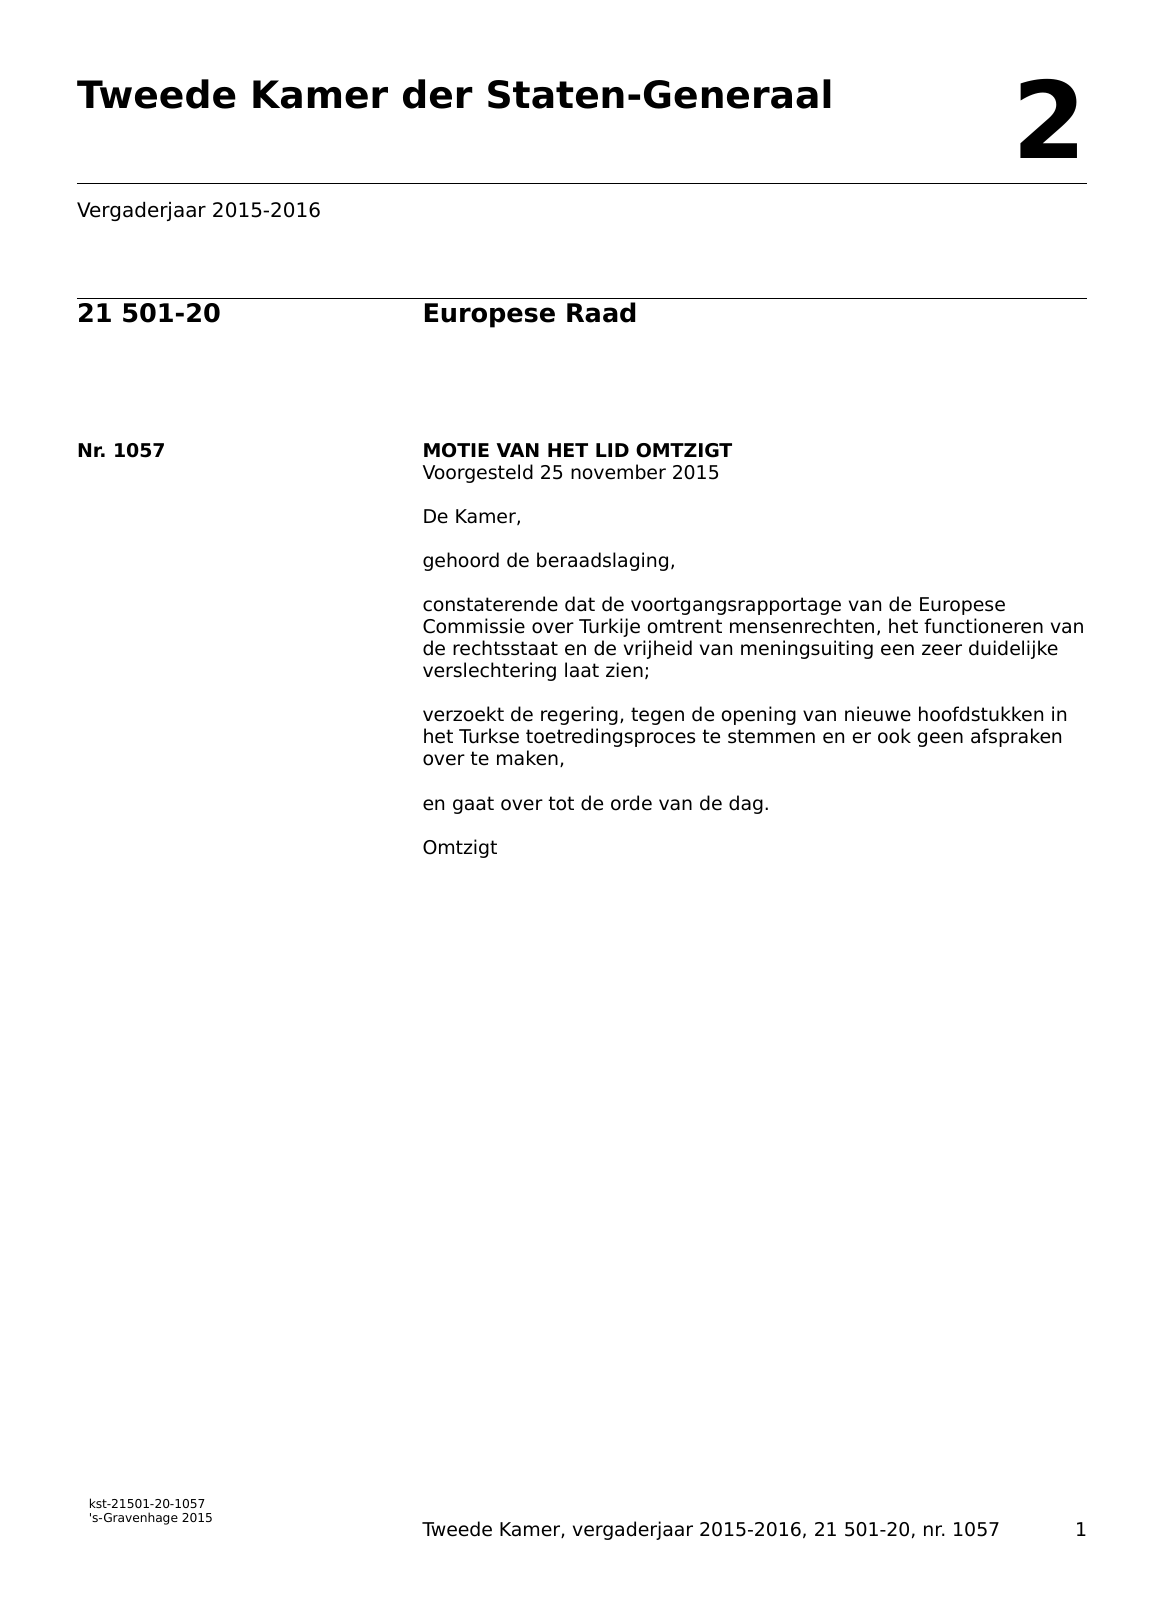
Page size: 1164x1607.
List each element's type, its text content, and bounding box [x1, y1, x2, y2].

table_header 2 [886, 59, 1087, 183]
subtitle Nr. 1057 MOTIE VAN HET LID OMTZIGT [77, 440, 1087, 462]
text en gaat over tot de orde van de dag. [422, 792, 1087, 814]
table_header Tweede Kamer der Staten-Generaal [77, 59, 886, 183]
text De Kamer, [422, 506, 1087, 528]
text Voorgesteld 25 november 2015 [422, 462, 1087, 484]
subtitle 21 501-20 Europese Raad [77, 299, 1087, 329]
text gehoord de beraadslaging, [422, 550, 1087, 572]
table_cell Vergaderjaar 2015-2016 [77, 184, 1087, 298]
text verzoekt de regering, tegen de opening van nieuwe hoofdstukken in het Turkse toetredingsproces te stemmen en er ook geen afspraken over te maken, [422, 704, 1087, 770]
text 's-Gravenhage 2015 [88, 1511, 323, 1525]
text Omtzigt [422, 837, 1087, 858]
text kst-21501-20-1057 [88, 1497, 323, 1511]
text constaterende dat de voortgangsrapportage van de Europese Commissie over Turkije omtrent mensenrechten, het functioneren van de rechtsstaat en de vrijheid van meningsuiting een zeer duidelijke verslechtering laat zien; [422, 594, 1087, 682]
